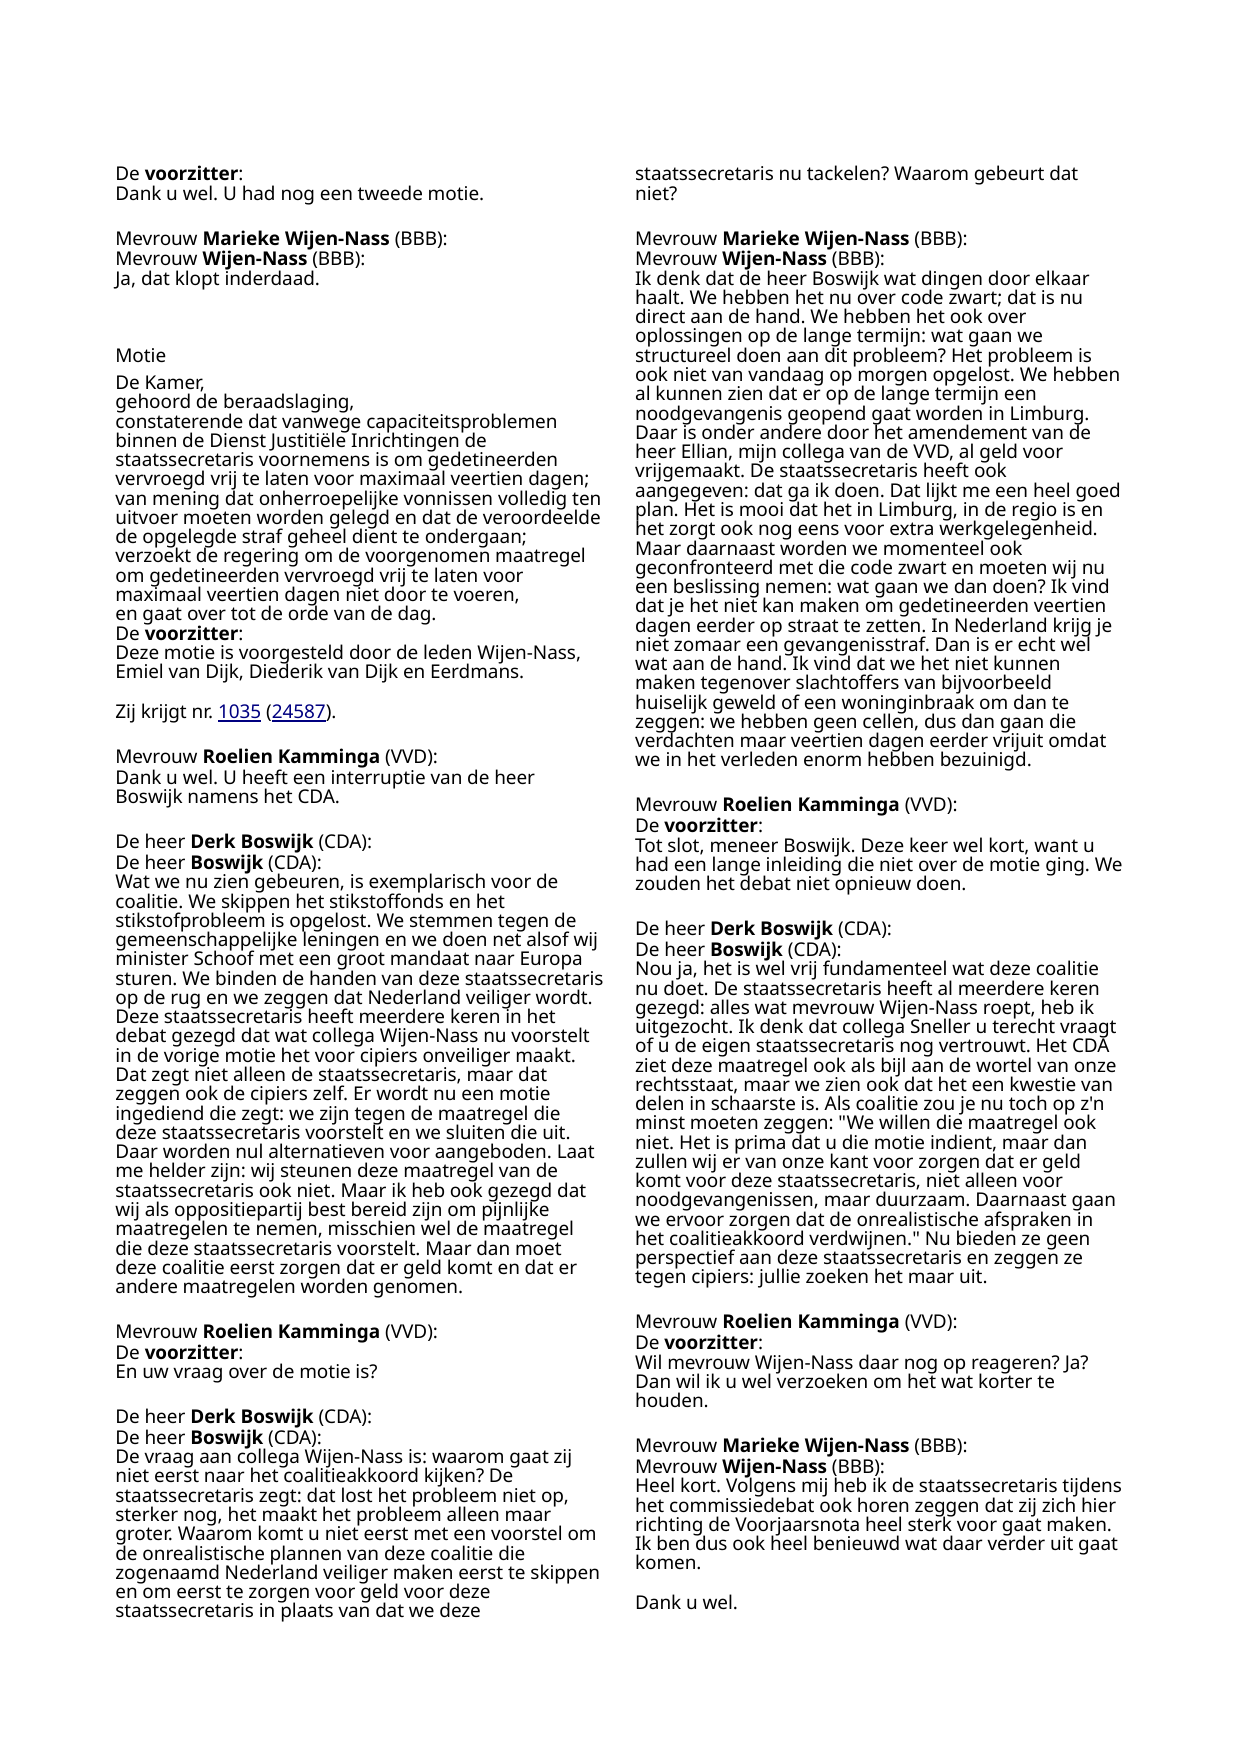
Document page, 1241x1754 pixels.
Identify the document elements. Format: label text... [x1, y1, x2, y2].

text Ja, dat klopt inderdaad. [115, 270, 605, 289]
text De voorzitter: [115, 624, 605, 644]
text De voorzitter: [115, 1344, 605, 1363]
text Mevrouw Wijen-Nass (BBB): [115, 250, 605, 270]
text Deze motie is voorgesteld door de leden Wijen-Nass, Emiel van Dijk, Diederik van Dijk en Eerdmans. [115, 644, 605, 682]
text De heer Derk Boswijk (CDA): [635, 915, 1125, 941]
text Heel kort. Volgens mij heb ik de staatssecretaris tijdens het commissiedebat ook horen zeggen dat zij zich hier richting de Voorjaarsnota heel sterk voor gaat maken. Ik ben dus ook heel benieuwd wat daar verder uit gaat komen. [635, 1477, 1125, 1574]
text De Kamer, [115, 374, 605, 393]
text Mevrouw Roelien Kamminga (VVD): [635, 792, 1125, 817]
text En uw vraag over de motie is? [115, 1363, 605, 1382]
text constaterende dat vanwege capaciteitsproblemen binnen de Dienst Justitiële Inrichtingen de staatssecretaris voornemens is om gedetineerden vervroegd vrij te laten voor maximaal veertien dagen; [115, 413, 605, 490]
text De voorzitter: [635, 1334, 1125, 1354]
text Dank u wel. U heeft een interruptie van de heer Boswijk namens het CDA. [115, 769, 605, 807]
text Wil mevrouw Wijen-Nass daar nog op reageren? Ja? Dan wil ik u wel verzoeken om het wat korter te houden. [635, 1354, 1125, 1411]
text De heer Boswijk (CDA): [635, 941, 1125, 960]
text Tot slot, meneer Boswijk. Deze keer wel kort, want u had een lange inleiding die niet over de motie ging. We zouden het debat niet opnieuw doen. [635, 837, 1125, 894]
text Nou ja, het is wel vrij fundamenteel wat deze coalitie nu doet. De staatssecretaris heeft al meerdere keren gezegd: alles wat mevrouw Wijen-Nass roept, heb ik uitgezocht. Ik denk dat collega Sneller u terecht vraagt of u de eigen staatssecretaris nog vertrouwt. Het CDA ziet deze maatregel ook als bijl aan de wortel van onze rechtsstaat, maar we zien ook dat het een kwestie van delen in schaarste is. Als coalitie zou je nu toch op z'n minst moeten zeggen: "We willen die maatregel ook niet. Het is prima dat u die motie indient, maar dan zullen wij er van onze kant voor zorgen dat er geld komt voor deze staatssecretaris, niet alleen voor noodgevangenissen, maar duurzaam. Daarnaast gaan we ervoor zorgen dat de onrealistische afspraken in het coalitieakkoord verdwijnen." Nu bieden ze geen perspectief aan deze staatssecretaris en zeggen ze tegen cipiers: jullie zoeken het maar uit. [635, 960, 1125, 1288]
text Dank u wel. [635, 1594, 1125, 1614]
text Mevrouw Marieke Wijen-Nass (BBB): [635, 1432, 1125, 1458]
text Wat we nu zien gebeuren, is exemplarisch voor de coalitie. We skippen het stikstoffonds en het stikstofprobleem is opgelost. We stemmen tegen de gemeenschappelijke leningen en we doen net alsof wij minister Schoof met een groot mandaat naar Europa sturen. We binden de handen van deze staatssecretaris op de rug en we zeggen dat Nederland veiliger wordt. Deze staatssecretaris heeft meerdere keren in het debat gezegd dat wat collega Wijen-Nass nu voorstelt in de vorige motie het voor cipiers onveiliger maakt. Dat zegt niet alleen de staatssecretaris, maar dat zeggen ook de cipiers zelf. Er wordt nu een motie ingediend die zegt: we zijn tegen de maatregel die deze staatssecretaris voorstelt en we sluiten die uit. Daar worden nul alternatieven voor aangeboden. Laat me helder zijn: wij steunen deze maatregel van de staatssecretaris ook niet. Maar ik heb ook gezegd dat wij als oppositiepartij best bereid zijn om pijnlijke maatregelen te nemen, misschien wel de maatregel die deze staatssecretaris voorstelt. Maar dan moet deze coalitie eerst zorgen dat er geld komt en dat er andere maatregelen worden genomen. [115, 873, 605, 1297]
text staatssecretaris nu tackelen? Waarom gebeurt dat niet? [635, 165, 1125, 204]
text Mevrouw Roelien Kamminga (VVD): [115, 743, 605, 769]
text Zij krijgt nr. 1035 (24587). [115, 703, 605, 722]
text De heer Derk Boswijk (CDA): [115, 1403, 605, 1429]
text Mevrouw Wijen-Nass (BBB): [635, 250, 1125, 270]
text De voorzitter: [115, 165, 605, 184]
text Mevrouw Roelien Kamminga (VVD): [635, 1309, 1125, 1334]
text De heer Derk Boswijk (CDA): [115, 828, 605, 854]
text De heer Boswijk (CDA): [115, 1429, 605, 1448]
text Mevrouw Roelien Kamminga (VVD): [115, 1318, 605, 1344]
text De vraag aan collega Wijen-Nass is: waarom gaat zij niet eerst naar het coalitieakkoord kijken? De staatssecretaris zegt: dat lost het probleem niet op, sterker nog, het maakt het probleem alleen maar groter. Waarom komt u niet eerst met een voorstel om de onrealistische plannen van deze coalitie die zogenaamd Nederland veiliger maken eerst te skippen en om eerst te zorgen voor geld voor deze staatssecretaris in plaats van dat we deze [115, 1448, 605, 1622]
text Mevrouw Marieke Wijen-Nass (BBB): [115, 225, 605, 250]
text Mevrouw Marieke Wijen-Nass (BBB): [635, 225, 1125, 250]
text Ik denk dat de heer Boswijk wat dingen door elkaar haalt. We hebben het nu over code zwart; dat is nu direct aan de hand. We hebben het ook over oplossingen op de lange termijn: wat gaan we structureel doen aan dit probleem? Het probleem is ook niet van vandaag op morgen opgelost. We hebben al kunnen zien dat er op de lange termijn een noodgevangenis geopend gaat worden in Limburg. Daar is onder andere door het amendement van de heer Ellian, mijn collega van de VVD, al geld voor vrijgemaakt. De staatssecretaris heeft ook aangegeven: dat ga ik doen. Dat lijkt me een heel goed plan. Het is mooi dat het in Limburg, in de regio is en het zorgt ook nog eens voor extra werkgelegenheid. Maar daarnaast worden we momenteel ook geconfronteerd met die code zwart en moeten wij nu een beslissing nemen: wat gaan we dan doen? Ik vind dat je het niet kan maken om gedetineerden veertien dagen eerder op straat te zetten. In Nederland krijg je niet zomaar een gevangenisstraf. Dan is er echt wel wat aan de hand. Ik vind dat we het niet kunnen maken tegenover slachtoffers van bijvoorbeeld huiselijk geweld of een woninginbraak om dan te zeggen: we hebben geen cellen, dus dan gaan die verdachten maar veertien dagen eerder vrijuit omdat we in het verleden enorm hebben bezuinigd. [635, 270, 1125, 771]
text Motie [115, 342, 605, 368]
text Dank u wel. U had nog een tweede motie. [115, 184, 605, 204]
text Mevrouw Wijen-Nass (BBB): [635, 1458, 1125, 1477]
text en gaat over tot de orde van de dag. [115, 605, 605, 624]
text van mening dat onherroepelijke vonnissen volledig ten uitvoer moeten worden gelegd en dat de veroordeelde de opgelegde straf geheel dient te ondergaan; [115, 490, 605, 547]
text verzoekt de regering om de voorgenomen maatregel om gedetineerden vervroegd vrij te laten voor maximaal veertien dagen niet door te voeren, [115, 547, 605, 605]
text De heer Boswijk (CDA): [115, 854, 605, 873]
text gehoord de beraadslaging, [115, 393, 605, 413]
text De voorzitter: [635, 817, 1125, 837]
